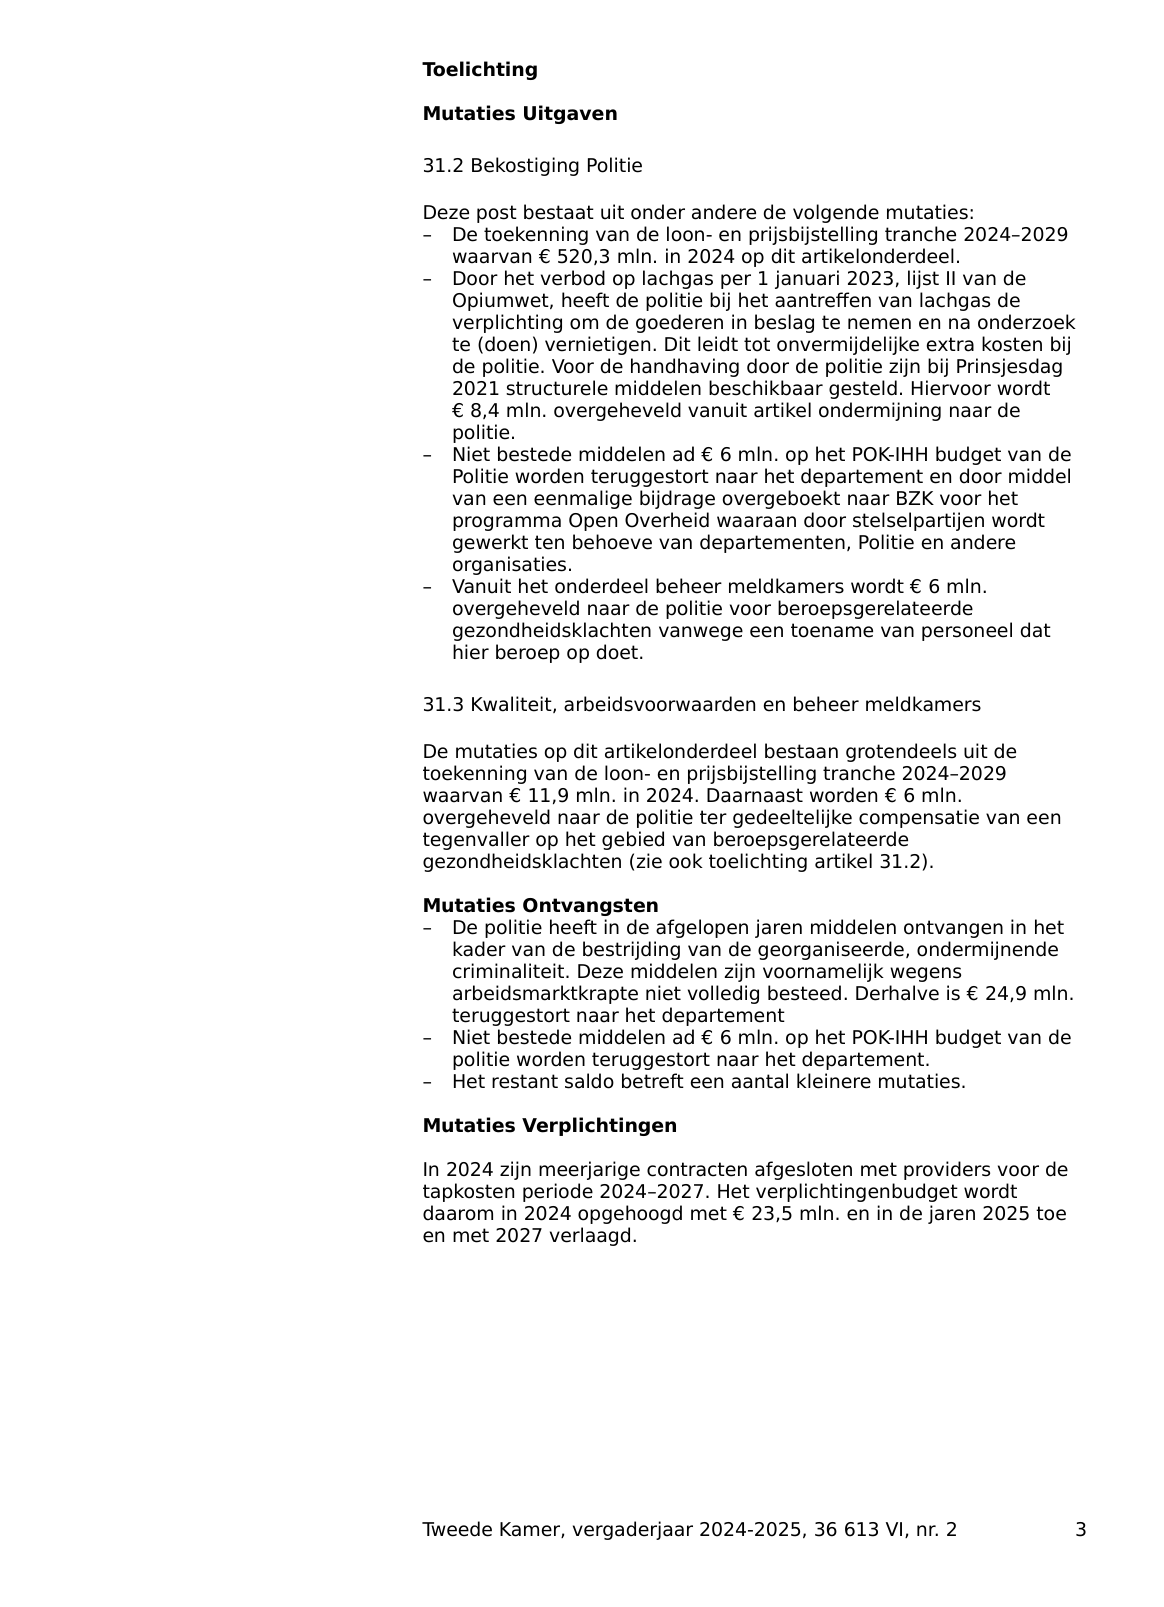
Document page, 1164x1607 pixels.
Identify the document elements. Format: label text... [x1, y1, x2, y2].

subtitle Mutaties Verplichtingen [422, 1115, 1087, 1137]
text – Niet bestede middelen ad € 6 mln. op het POK-IHH budget van de politie worden teruggestort naar het departement. [422, 1027, 1087, 1071]
text – Door het verbod op lachgas per 1 januari 2023, lijst II van de Opiumwet, heeft de politie bij het aantreffen van lachgas de verplichting om de goederen in beslag te nemen en na onderzoek te (doen) vernietigen. Dit leidt tot onvermijdelijke extra kosten bij de politie. Voor de handhaving door de politie zijn bij Prinsjesdag 2021 structurele middelen beschikbaar gesteld. Hiervoor wordt € 8,4 mln. overgeheveld vanuit artikel ondermijning naar de politie. [422, 268, 1087, 444]
text – De toekenning van de loon- en prijsbijstelling tranche 2024–2029 waarvan € 520,3 mln. in 2024 op dit artikelonderdeel. [422, 224, 1087, 268]
text De mutaties op dit artikelonderdeel bestaan grotendeels uit de toekenning van de loon- en prijsbijstelling tranche 2024–2029 waarvan € 11,9 mln. in 2024. Daarnaast worden € 6 mln. overgeheveld naar de politie ter gedeeltelijke compensatie van een tegenvaller op het gebied van beroepsgerelateerde gezondheidsklachten (zie ook toelichting artikel 31.2). [422, 741, 1087, 873]
subtitle 31.3 Kwaliteit, arbeidsvoorwaarden en beheer meldkamers [422, 694, 1087, 716]
text Deze post bestaat uit onder andere de volgende mutaties: [422, 202, 1087, 224]
subtitle Mutaties Uitgaven [422, 103, 1087, 125]
subtitle Mutaties Ontvangsten [422, 895, 1087, 917]
text – Het restant saldo betreft een aantal kleinere mutaties. [422, 1071, 1087, 1093]
text In 2024 zijn meerjarige contracten afgesloten met providers voor de tapkosten periode 2024–2027. Het verplichtingenbudget wordt daarom in 2024 opgehoogd met € 23,5 mln. en in de jaren 2025 toe en met 2027 verlaagd. [422, 1159, 1087, 1247]
subtitle 31.2 Bekostiging Politie [422, 155, 1087, 177]
text – Niet bestede middelen ad € 6 mln. op het POK-IHH budget van de Politie worden teruggestort naar het departement en door middel van een eenmalige bijdrage overgeboekt naar BZK voor het programma Open Overheid waaraan door stelselpartijen wordt gewerkt ten behoeve van departementen, Politie en andere organisaties. [422, 444, 1087, 576]
text – De politie heeft in de afgelopen jaren middelen ontvangen in het kader van de bestrijding van de georganiseerde, ondermijnende criminaliteit. Deze middelen zijn voornamelijk wegens arbeidsmarktkrapte niet volledig besteed. Derhalve is € 24,9 mln. teruggestort naar het departement [422, 917, 1087, 1027]
subtitle Toelichting [422, 59, 1087, 81]
text – Vanuit het onderdeel beheer meldkamers wordt € 6 mln. overgeheveld naar de politie voor beroepsgerelateerde gezondheidsklachten vanwege een toename van personeel dat hier beroep op doet. [422, 576, 1087, 664]
